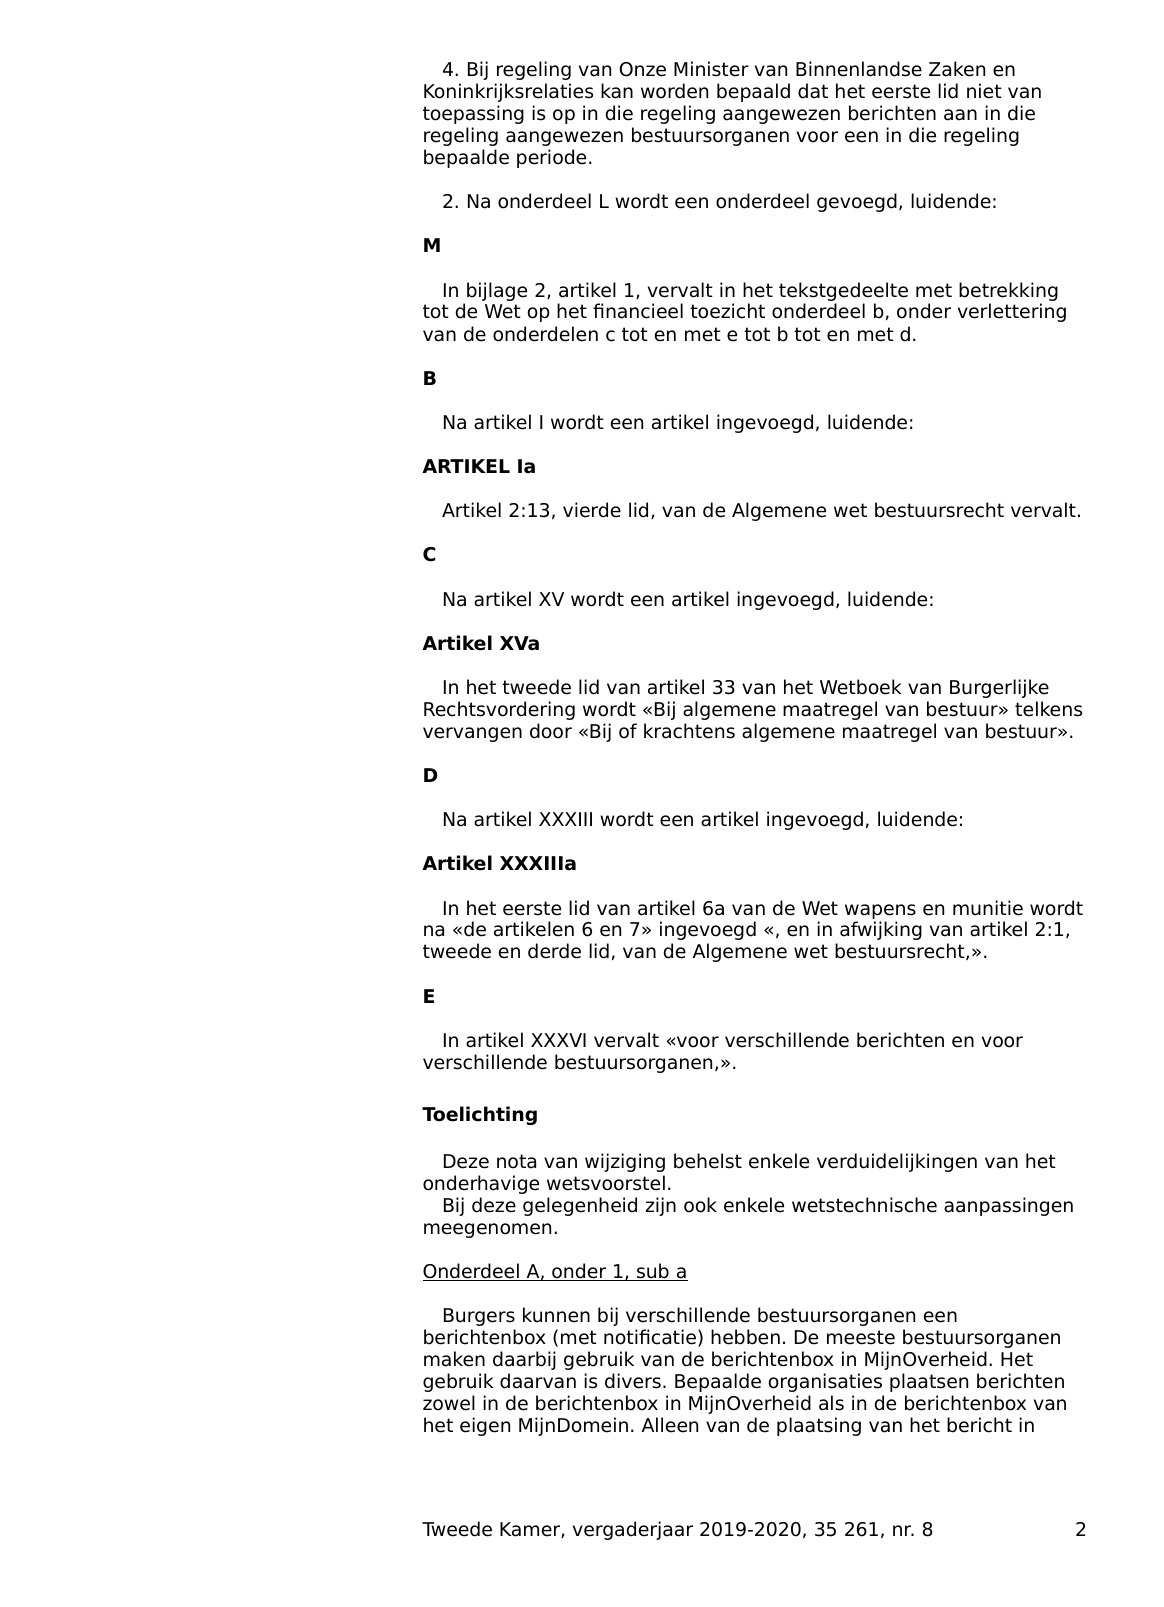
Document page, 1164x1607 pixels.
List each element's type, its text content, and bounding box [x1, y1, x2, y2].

text 4. Bij regeling van Onze Minister van Binnenlandse Zaken en Koninkrijksrelaties kan worden bepaald dat het eerste lid niet van toepassing is op in die regeling aangewezen berichten aan in die regeling aangewezen bestuursorganen voor een in die regeling bepaalde periode. [422, 59, 1087, 169]
subtitle E [422, 986, 1087, 1007]
text Bij deze gelegenheid zijn ook enkele wetstechnische aanpassingen meegenomen. [422, 1194, 1087, 1238]
subtitle Artikel XXXIIIa [422, 853, 1087, 875]
text In het tweede lid van artikel 33 van het Wetboek van Burgerlijke Rechtsvordering wordt «Bij algemene maatregel van bestuur» telkens vervangen door «Bij of krachtens algemene maatregel van bestuur». [422, 677, 1087, 743]
text Na artikel XXXIII wordt een artikel ingevoegd, luidende: [422, 809, 1087, 831]
text Na artikel XV wordt een artikel ingevoegd, luidende: [422, 588, 1087, 610]
text In artikel XXXVI vervalt «voor verschillende berichten en voor verschillende bestuursorganen,». [422, 1030, 1087, 1074]
subtitle B [422, 368, 1087, 389]
text In het eerste lid van artikel 6a van de Wet wapens en munitie wordt na «de artikelen 6 en 7» ingevoegd «, en in afwijking van artikel 2:1, tweede en derde lid, van de Algemene wet bestuursrecht,». [422, 897, 1087, 963]
subtitle C [422, 544, 1087, 566]
subtitle Onderdeel A, onder 1, sub a [422, 1261, 1087, 1283]
text Burgers kunnen bij verschillende bestuursorganen een berichtenbox (met notificatie) hebben. De meeste bestuursorganen maken daarbij gebruik van de berichtenbox in MijnOverheid. Het gebruik daarvan is divers. Bepaalde organisaties plaatsen berichten zowel in de berichtenbox in MijnOverheid als in de berichtenbox van het eigen MijnDomein. Alleen van de plaatsing van het bericht in [422, 1305, 1087, 1437]
text Deze nota van wijziging behelst enkele verduidelijkingen van het onderhavige wetsvoorstel. [422, 1151, 1087, 1194]
text Artikel 2:13, vierde lid, van de Algemene wet bestuursrecht vervalt. [422, 500, 1087, 522]
subtitle Toelichting [422, 1104, 1087, 1126]
subtitle D [422, 765, 1087, 787]
subtitle ARTIKEL Ia [422, 456, 1087, 478]
text In bijlage 2, artikel 1, vervalt in het tekstgedeelte met betrekking tot de Wet op het financieel toezicht onderdeel b, onder verlettering van de onderdelen c tot en met e tot b tot en met d. [422, 279, 1087, 345]
subtitle Artikel XVa [422, 633, 1087, 654]
text 2. Na onderdeel L wordt een onderdeel gevoegd, luidende: [422, 191, 1087, 213]
subtitle M [422, 235, 1087, 257]
text Na artikel I wordt een artikel ingevoegd, luidende: [422, 412, 1087, 434]
